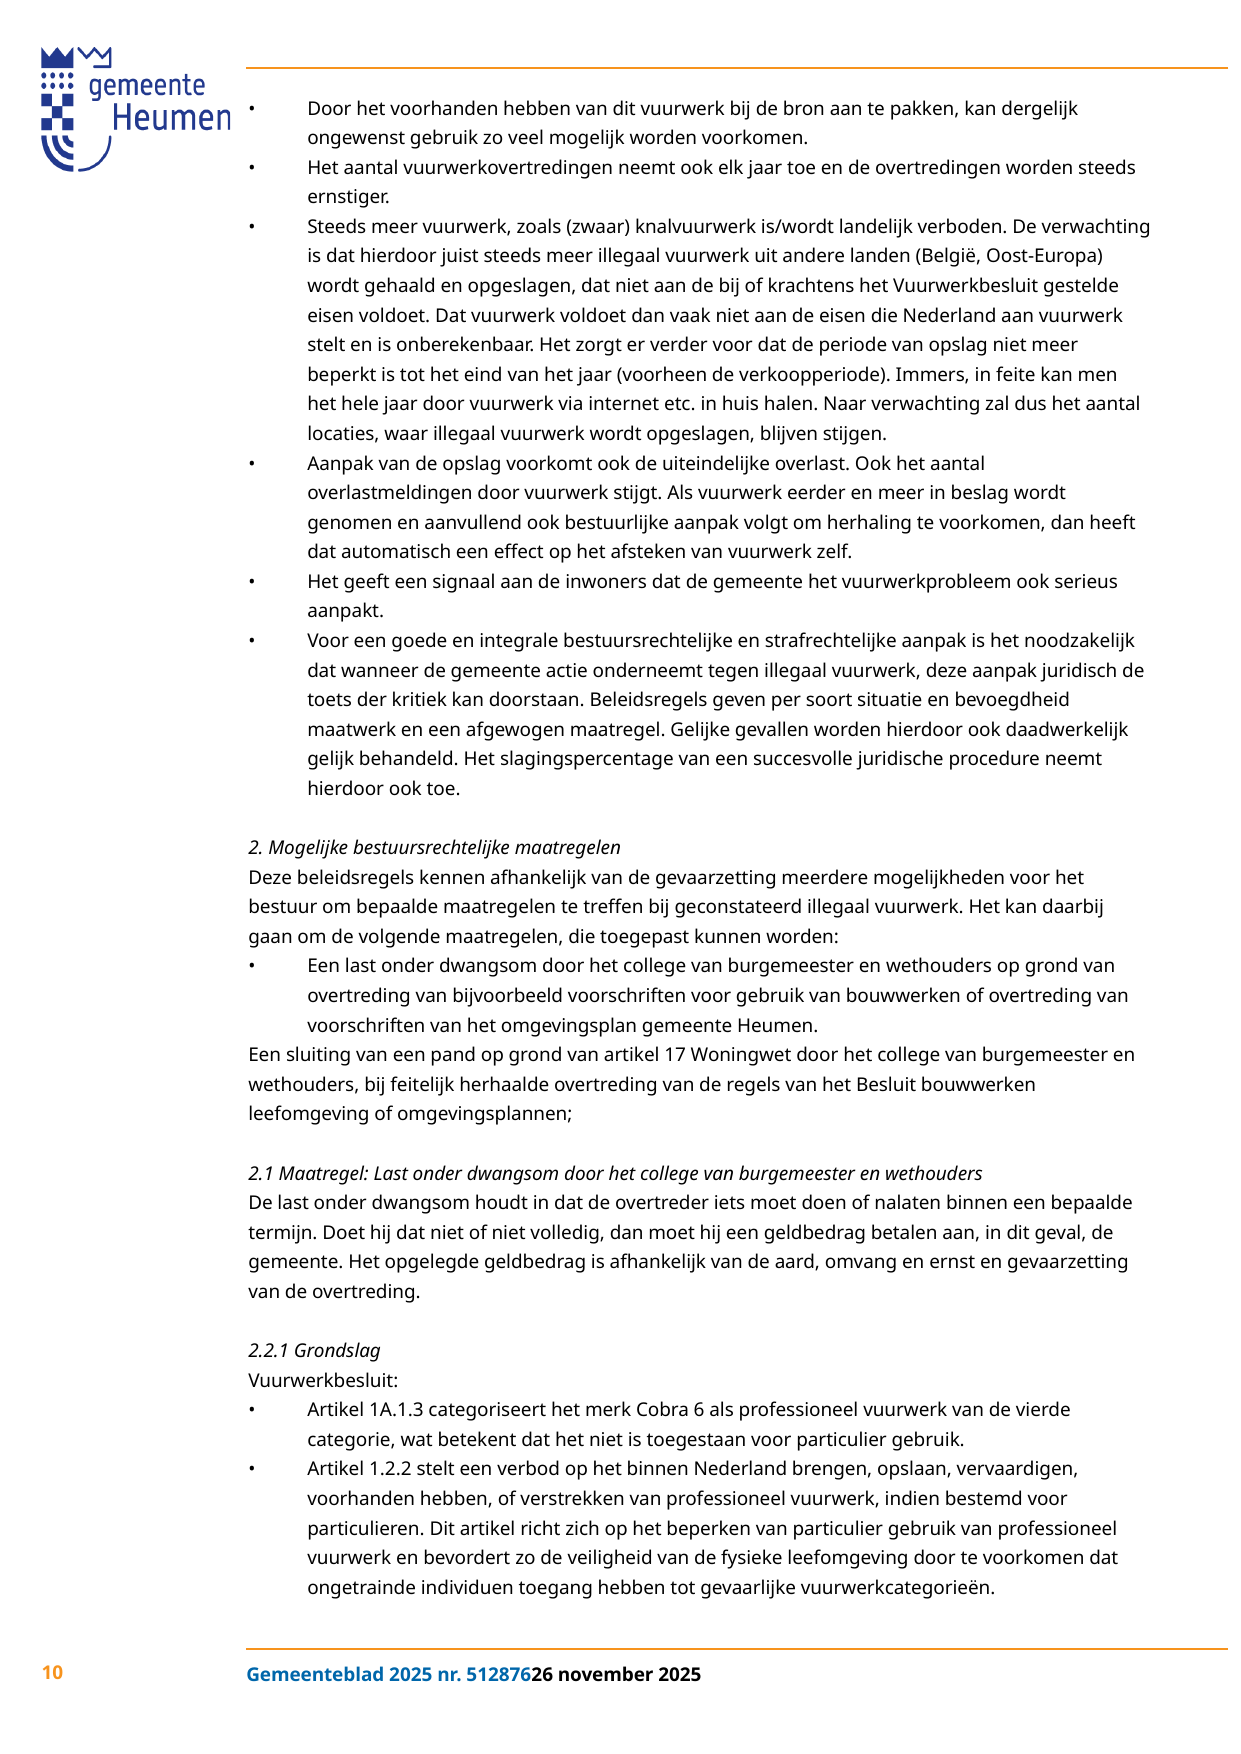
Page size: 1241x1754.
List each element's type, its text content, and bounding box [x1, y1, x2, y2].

list Het aantal vuurwerkovertredingen neemt ook elk jaar toe en de overtredingen worden steeds ernstiger. [248, 154, 1152, 209]
list Steeds meer vuurwerk, zoals (zwaar) knalvuurwerk is/wordt landelijk verboden. De verwachting is dat hierdoor juist steeds meer illegaal vuurwerk uit andere landen (België, Oost-Europa) wordt gehaald en opgeslagen, dat niet aan de bij of krachtens het Vuurwerkbesluit gestelde eisen voldoet. Dat vuurwerk voldoet dan vaak niet aan de eisen die Nederland aan vuurwerk stelt en is onberekenbaar. Het zorgt er verder voor dat de periode van opslag niet meer beperkt is tot het eind van het jaar (voorheen de verkoopperiode). Immers, in feite kan men het hele jaar door vuurwerk via internet etc. in huis halen. Naar verwachting zal dus het aantal locaties, waar illegaal vuurwerk wordt opgeslagen, blijven stijgen. [248, 213, 1152, 446]
list Artikel 1.2.2 stelt een verbod op het binnen Nederland brengen, opslaan, vervaardigen, voorhanden hebben, of verstrekken van professioneel vuurwerk, indien bestemd voor particulieren. Dit artikel richt zich op het beperken van particulier gebruik van professioneel vuurwerk en bevordert zo de veiligheid van de fysieke leefomgeving door te voorkomen dat ongetrainde individuen toegang hebben tot gevaarlijke vuurwerkcategorieën. [248, 1456, 1152, 1600]
text De last onder dwangsom houdt in dat de overtreder iets moet doen of nalaten binnen een bepaalde termijn. Doet hij dat niet of niet volledig, dan moet hij een geldbedrag betalen aan, in dit geval, de gemeente. Het opgelegde geldbedrag is afhankelijk van de aard, omvang en ernst en gevaarzetting van de overtreding. [248, 1189, 1152, 1304]
text 2.1 Maatregel: Last onder dwangsom door het college van burgemeester en wethouders [248, 1160, 1152, 1186]
list Door het voorhanden hebben van dit vuurwerk bij de bron aan te pakken, kan dergelijk ongewenst gebruik zo veel mogelijk worden voorkomen. [248, 95, 1152, 150]
list Artikel 1A.1.3 categoriseert het merk Cobra 6 als professioneel vuurwerk van de vierde categorie, wat betekent dat het niet is toegestaan voor particulier gebruik. [248, 1396, 1152, 1452]
text Een sluiting van een pand op grond van artikel 17 Woningwet door het college van burgemeester en wethouders, bij feitelijk herhaalde overtreding van de regels van het Besluit bouwwerken leefomgeving of omgevingsplannen; [248, 1041, 1152, 1126]
picture [41, 47, 231, 172]
text Vuurwerkbesluit: [248, 1367, 1152, 1393]
text 2.2.1 Grondslag [248, 1337, 1152, 1363]
list Voor een goede en integrale bestuursrechtelijke en strafrechtelijke aanpak is het noodzakelijk dat wanneer de gemeente actie onderneemt tegen illegaal vuurwerk, deze aanpak juridisch de toets der kritiek kan doorstaan. Beleidsregels geven per soort situatie en bevoegdheid maatwerk en een afgewogen maatregel. Gelijke gevallen worden hierdoor ook daadwerkelijk gelijk behandeld. Het slagingspercentage van een succesvolle juridische procedure neemt hierdoor ook toe. [248, 627, 1152, 801]
text 2. Mogelijke bestuursrechtelijke maatregelen [248, 834, 1152, 860]
list Het geeft een signaal aan de inwoners dat de gemeente het vuurwerkprobleem ook serieus aanpakt. [248, 568, 1152, 623]
list Aanpak van de opslag voorkomt ook de uiteindelijke overlast. Ook het aantal overlastmeldingen door vuurwerk stijgt. Als vuurwerk eerder en meer in beslag wordt genomen en aanvullend ook bestuurlijke aanpak volgt om herhaling te voorkomen, dan heeft dat automatisch een effect op het afsteken van vuurwerk zelf. [248, 450, 1152, 564]
list Een last onder dwangsom door het college van burgemeester en wethouders op grond van overtreding van bijvoorbeeld voorschriften voor gebruik van bouwwerken of overtreding van voorschriften van het omgevingsplan gemeente Heumen. [248, 953, 1152, 1038]
text Deze beleidsregels kennen afhankelijk van de gevaarzetting meerdere mogelijkheden voor het bestuur om bepaalde maatregelen te treffen bij geconstateerd illegaal vuurwerk. Het kan daarbij gaan om de volgende maatregelen, die toegepast kunnen worden: [248, 864, 1152, 949]
